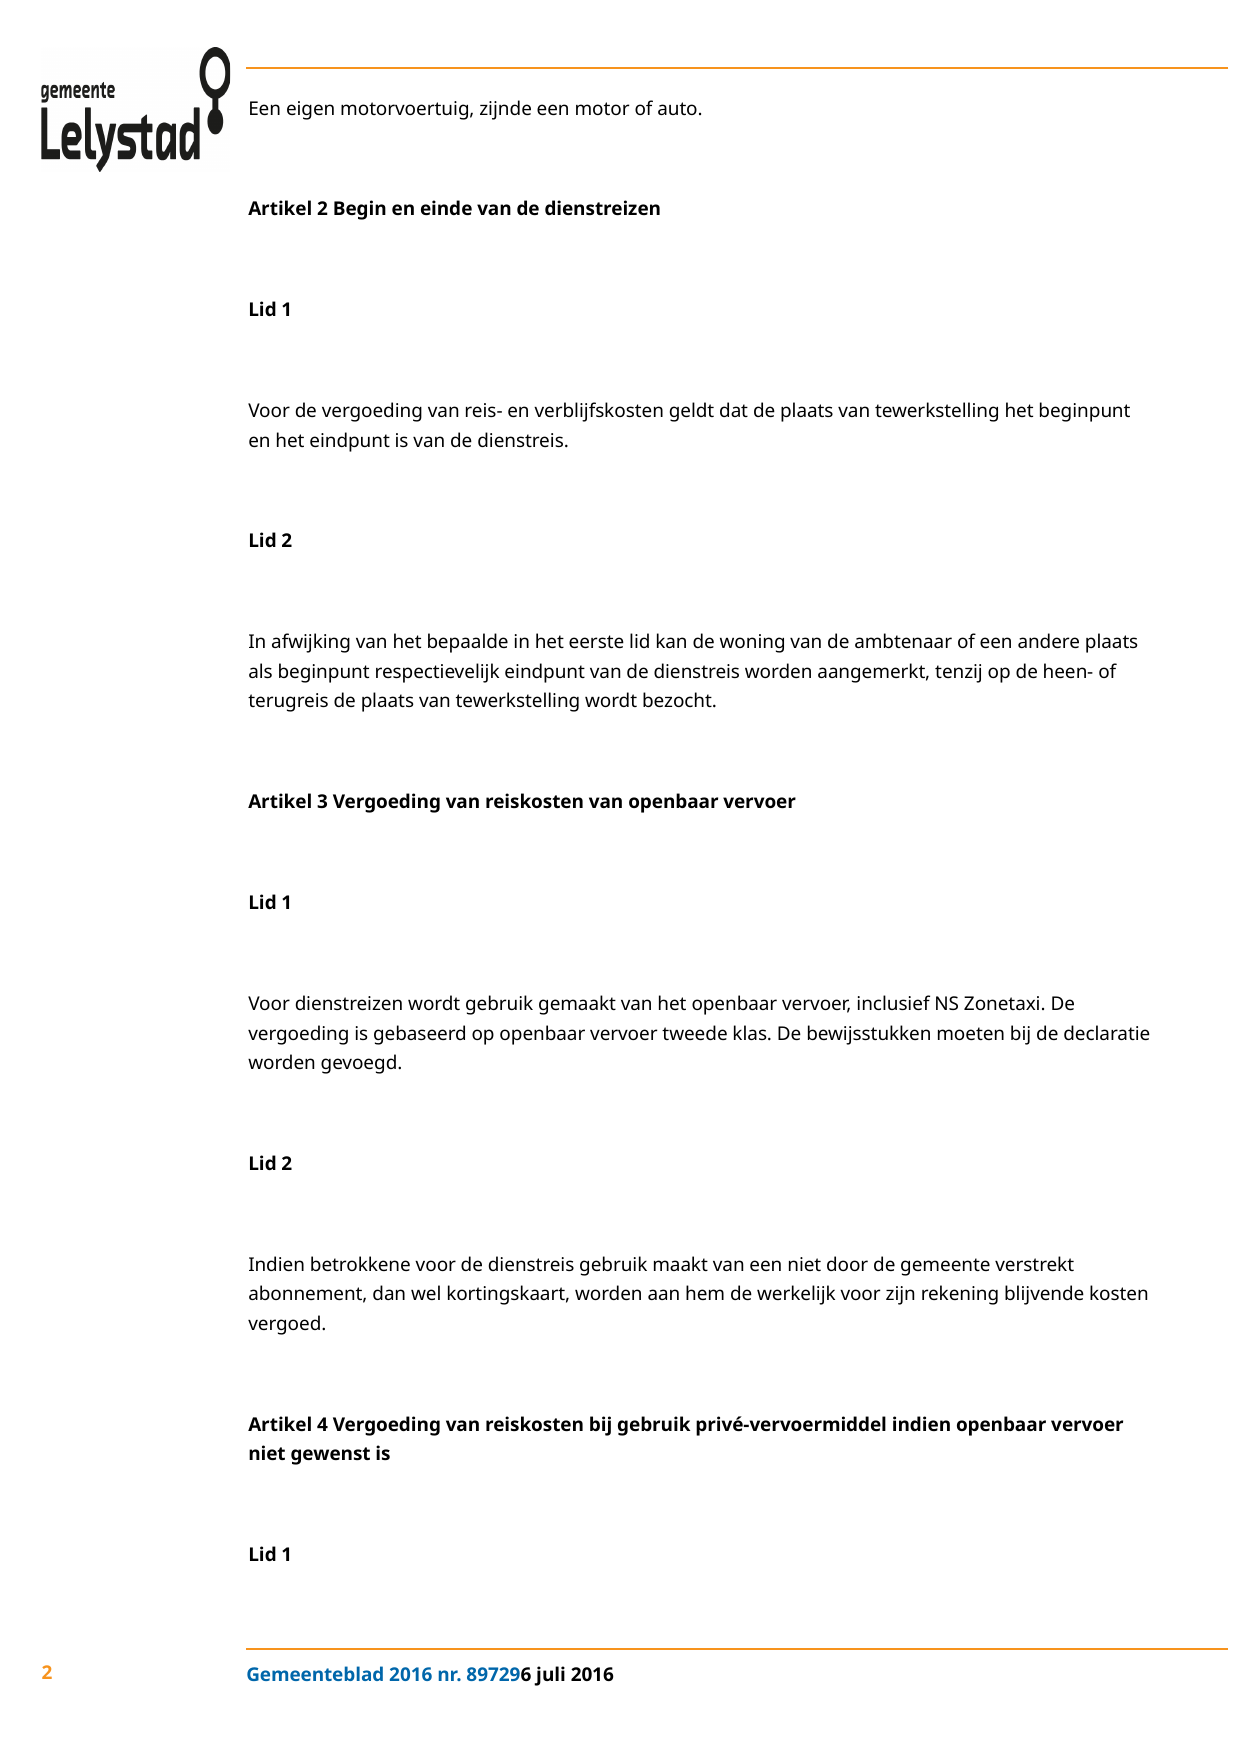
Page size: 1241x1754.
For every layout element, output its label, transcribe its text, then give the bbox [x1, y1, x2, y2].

text Een eigen motorvoertuig, zijnde een motor of auto. [248, 95, 1152, 121]
text Lid 1 [248, 889, 1152, 915]
text Lid 2 [248, 528, 1152, 553]
text Lid 2 [248, 1150, 1152, 1176]
text Lid 1 [248, 1541, 1152, 1567]
text Lid 1 [248, 296, 1152, 322]
text Artikel 3 Vergoeding van reiskosten van openbaar vervoer [248, 788, 1152, 814]
text Artikel 2 Begin en einde van de dienstreizen [248, 196, 1152, 221]
text Indien betrokkene voor de dienstreis gebruik maakt van een niet door de gemeente verstrekt abonnement, dan wel kortingskaart, worden aan hem de werkelijk voor zijn rekening blijvende kosten vergoed. [248, 1251, 1152, 1336]
text Voor de vergoeding van reis- en verblijfskosten geldt dat de plaats van tewerkstelling het beginpunt en het eindpunt is van de dienstreis. [248, 397, 1152, 453]
picture [41, 47, 231, 172]
text In afwijking van het bepaalde in het eerste lid kan de woning van de ambtenaar of een andere plaats als beginpunt respectievelijk eindpunt van de dienstreis worden aangemerkt, tenzij op de heen- of terugreis de plaats van tewerkstelling wordt bezocht. [248, 628, 1152, 713]
text Voor dienstreizen wordt gebruik gemaakt van het openbaar vervoer, inclusief NS Zonetaxi. De vergoeding is gebaseerd op openbaar vervoer tweede klas. De bewijsstukken moeten bij de declaratie worden gevoegd. [248, 990, 1152, 1075]
text Artikel 4 Vergoeding van reiskosten bij gebruik privé-vervoermiddel indien openbaar vervoer niet gewenst is [248, 1411, 1152, 1466]
